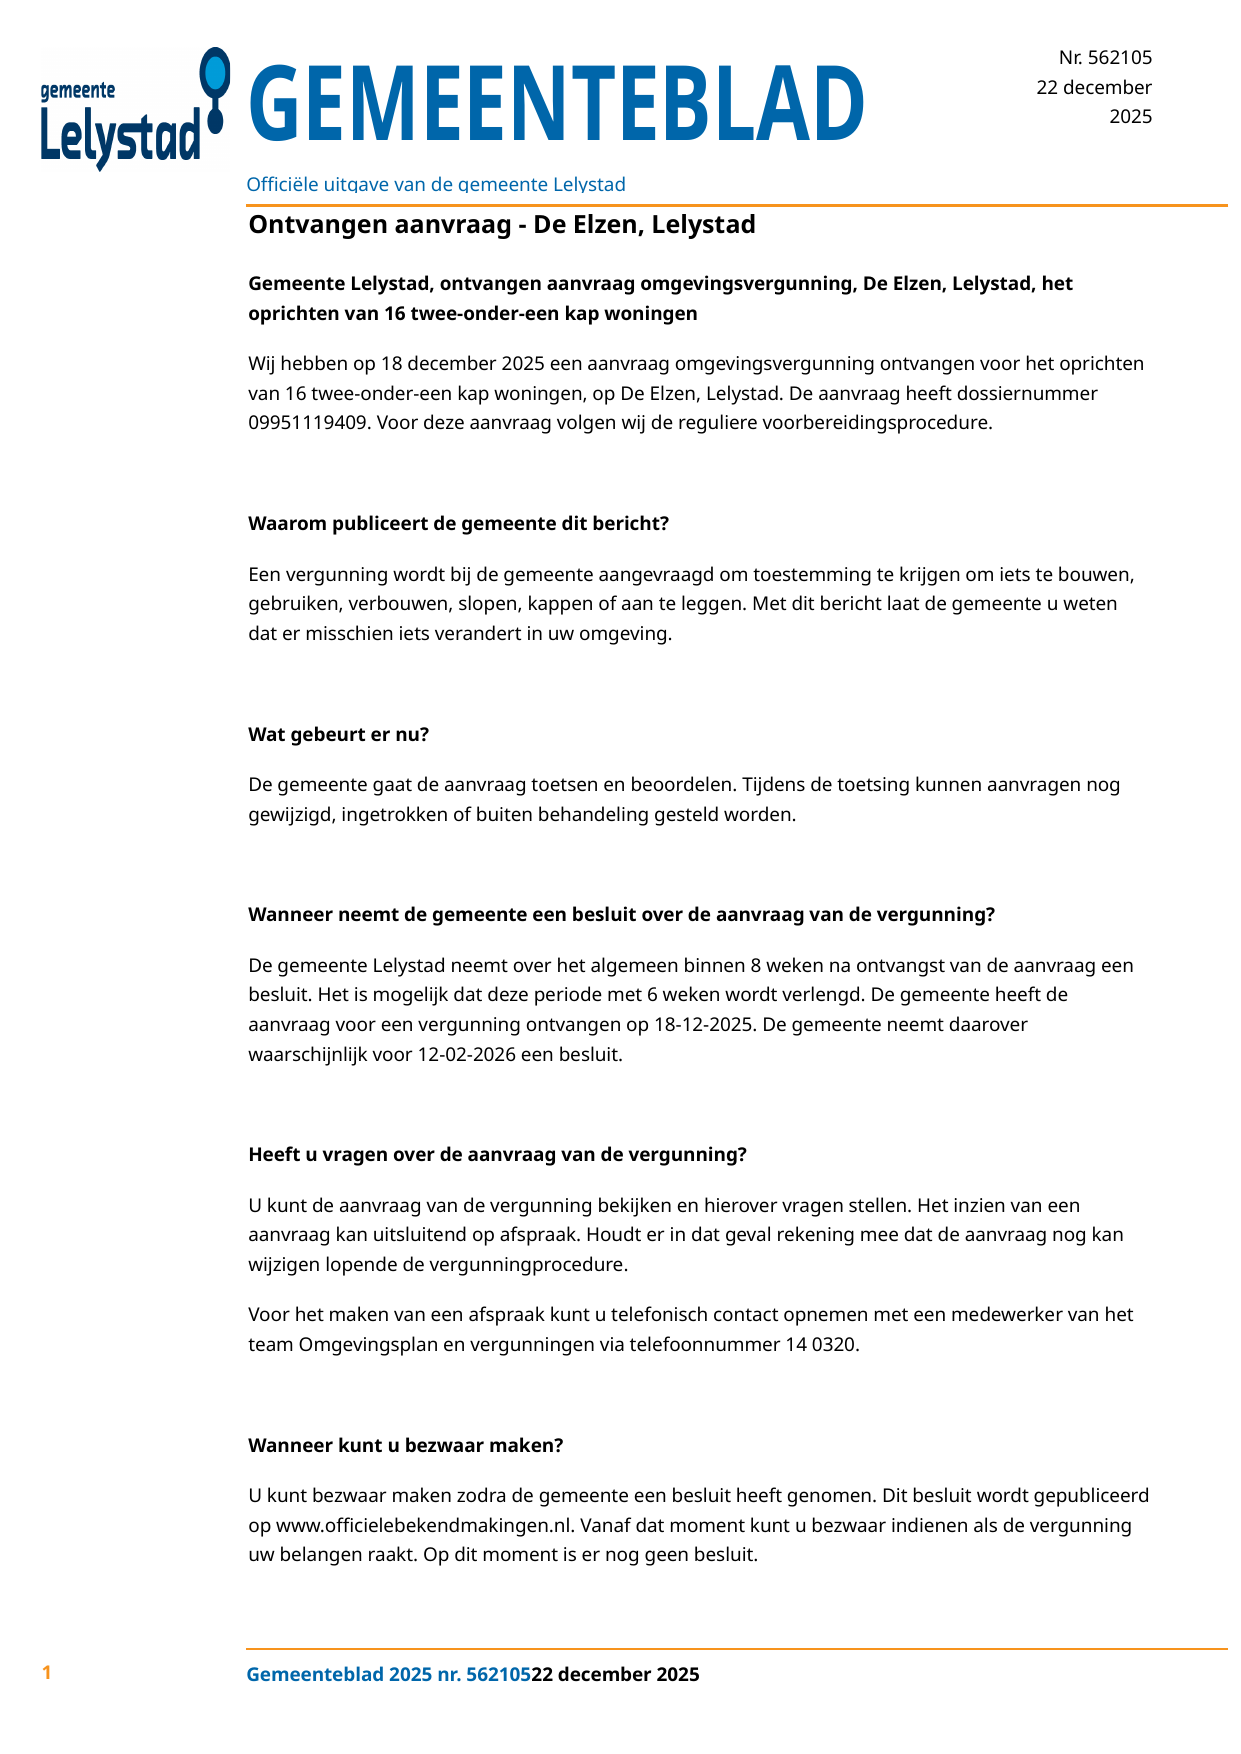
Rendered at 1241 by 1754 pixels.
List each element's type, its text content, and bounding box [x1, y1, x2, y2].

text U kunt bezwaar maken zodra de gemeente een besluit heeft genomen. Dit besluit wordt gepubliceerd op www.officielebekendmakingen.nl. Vanaf dat moment kunt u bezwaar indienen als de vergunning uw belangen raakt. Op dit moment is er nog geen besluit. [248, 1482, 1152, 1567]
text Wanneer kunt u bezwaar maken? [248, 1432, 1152, 1458]
text De gemeente Lelystad neemt over het algemeen binnen 8 weken na ontvangst van de aanvraag een besluit. Het is mogelijk dat deze periode met 6 weken wordt verlengd. De gemeente heeft de aanvraag voor een vergunning ontvangen op 18-12-2025. De gemeente neemt daarover waarschijnlijk voor 12-02-2026 een besluit. [248, 952, 1152, 1066]
text Waarom publiceert de gemeente dit bericht? [248, 510, 1152, 536]
text Wat gebeurt er nu? [248, 721, 1152, 746]
text Gemeente Lelystad, ontvangen aanvraag omgevingsvergunning, De Elzen, Lelystad, het oprichten van 16 twee-onder-een kap woningen [248, 270, 1152, 326]
text Een vergunning wordt bij de gemeente aangevraagd om toestemming te krijgen om iets te bouwen, gebruiken, verbouwen, slopen, kappen of aan te leggen. Met dit bericht laat de gemeente u weten dat er misschien iets verandert in uw omgeving. [248, 561, 1152, 646]
text Voor het maken van een afspraak kunt u telefonisch contact opnemen met een medewerker van het team Omgevingsplan en vergunningen via telefoonnummer 14 0320. [248, 1302, 1152, 1357]
text Ontvangen aanvraag - De Elzen, Lelystad [248, 207, 1152, 241]
text Heeft u vragen over de aanvraag van de vergunning? [248, 1142, 1152, 1167]
text De gemeente gaat de aanvraag toetsen en beoordelen. Tijdens de toetsing kunnen aanvragen nog gewijzigd, ingetrokken of buiten behandeling gesteld worden. [248, 771, 1152, 826]
text U kunt de aanvraag van de vergunning bekijken en hierover vragen stellen. Het inzien van een aanvraag kan uitsluitend op afspraak. Houdt er in dat geval rekening mee dat de aanvraag nog kan wijzigen lopende de vergunningprocedure. [248, 1192, 1152, 1277]
text Wanneer neemt de gemeente een besluit over de aanvraag van de vergunning? [248, 902, 1152, 927]
text Wij hebben op 18 december 2025 een aanvraag omgevingsvergunning ontvangen voor het oprichten van 16 twee-onder-een kap woningen, op De Elzen, Lelystad. De aanvraag heeft dossiernummer 09951119409. Voor deze aanvraag volgen wij de reguliere voorbereidingsprocedure. [248, 350, 1152, 435]
picture [41, 47, 231, 172]
